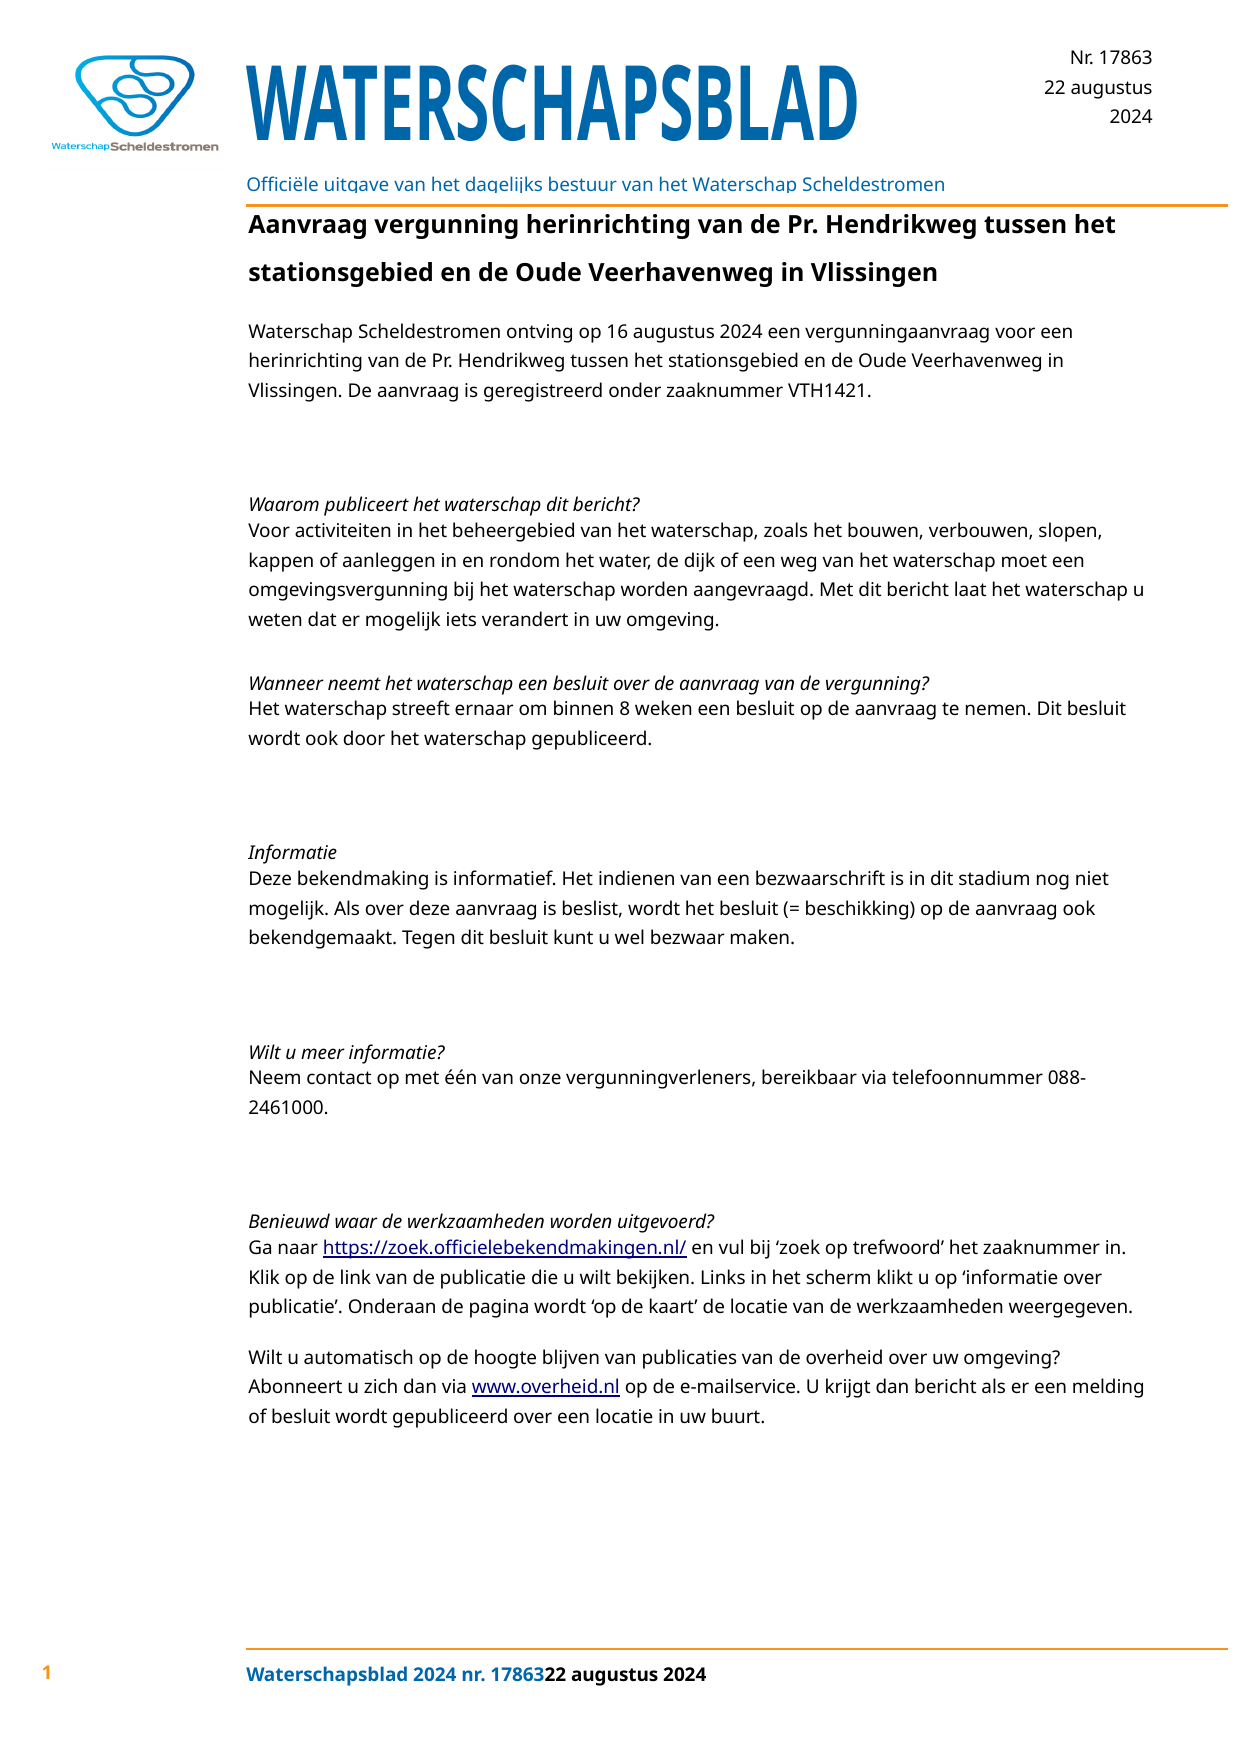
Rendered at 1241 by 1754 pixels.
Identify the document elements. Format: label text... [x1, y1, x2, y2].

text Neem contact op met één van onze vergunningverleners, bereikbaar via telefoonnummer 088-2461000. [248, 1064, 1152, 1120]
text Aanvraag vergunning herinrichting van de Pr. Hendrikweg tussen het stationsgebied en de Oude Veerhavenweg in Vlissingen [248, 207, 1152, 288]
text Waarom publiceert het waterschap dit bericht? [248, 491, 1152, 517]
text Informatie [248, 839, 1152, 865]
text Wilt u automatisch op de hoogte blijven van publicaties van de overheid over uw omgeving? Abonneert u zich dan via www.overheid.nl op de e-mailservice. U krijgt dan bericht als er een melding of besluit wordt gepubliceerd over een locatie in uw buurt. [248, 1344, 1152, 1429]
text Wilt u meer informatie? [248, 1039, 1152, 1064]
text Waterschap Scheldestromen ontving op 16 augustus 2024 een vergunningaanvraag voor een herinrichting van de Pr. Hendrikweg tussen het stationsgebied en de Oude Veerhavenweg in Vlissingen. De aanvraag is geregistreerd onder zaaknummer VTH1421. [248, 318, 1152, 403]
picture [41, 47, 231, 172]
text Benieuwd waar de werkzaamheden worden uitgevoerd? [248, 1208, 1152, 1234]
text Ga naar https://zoek.officielebekendmakingen.nl/ en vul bij ‘zoek op trefwoord’ het zaaknummer in. Klik op de link van de publicatie die u wilt bekijken. Links in het scherm klikt u op ‘informatie over publicatie’. Onderaan de pagina wordt ‘op de kaart’ de locatie van de werkzaamheden weergegeven. [248, 1234, 1152, 1319]
text Het waterschap streeft ernaar om binnen 8 weken een besluit op de aanvraag te nemen. Dit besluit wordt ook door het waterschap gepubliceerd. [248, 696, 1152, 751]
text Deze bekendmaking is informatief. Het indienen van een bezwaarschrift is in dit stadium nog niet mogelijk. Als over deze aanvraag is beslist, wordt het besluit (= beschikking) op de aanvraag ook bekendgemaakt. Tegen dit besluit kunt u wel bezwaar maken. [248, 865, 1152, 950]
text Wanneer neemt het waterschap een besluit over de aanvraag van de vergunning? [248, 670, 1152, 696]
text Voor activiteiten in het beheergebied van het waterschap, zoals het bouwen, verbouwen, slopen, kappen of aanleggen in en rondom het water, de dijk of een weg van het waterschap moet een omgevingsvergunning bij het waterschap worden aangevraagd. Met dit bericht laat het waterschap u weten dat er mogelijk iets verandert in uw omgeving. [248, 517, 1152, 632]
